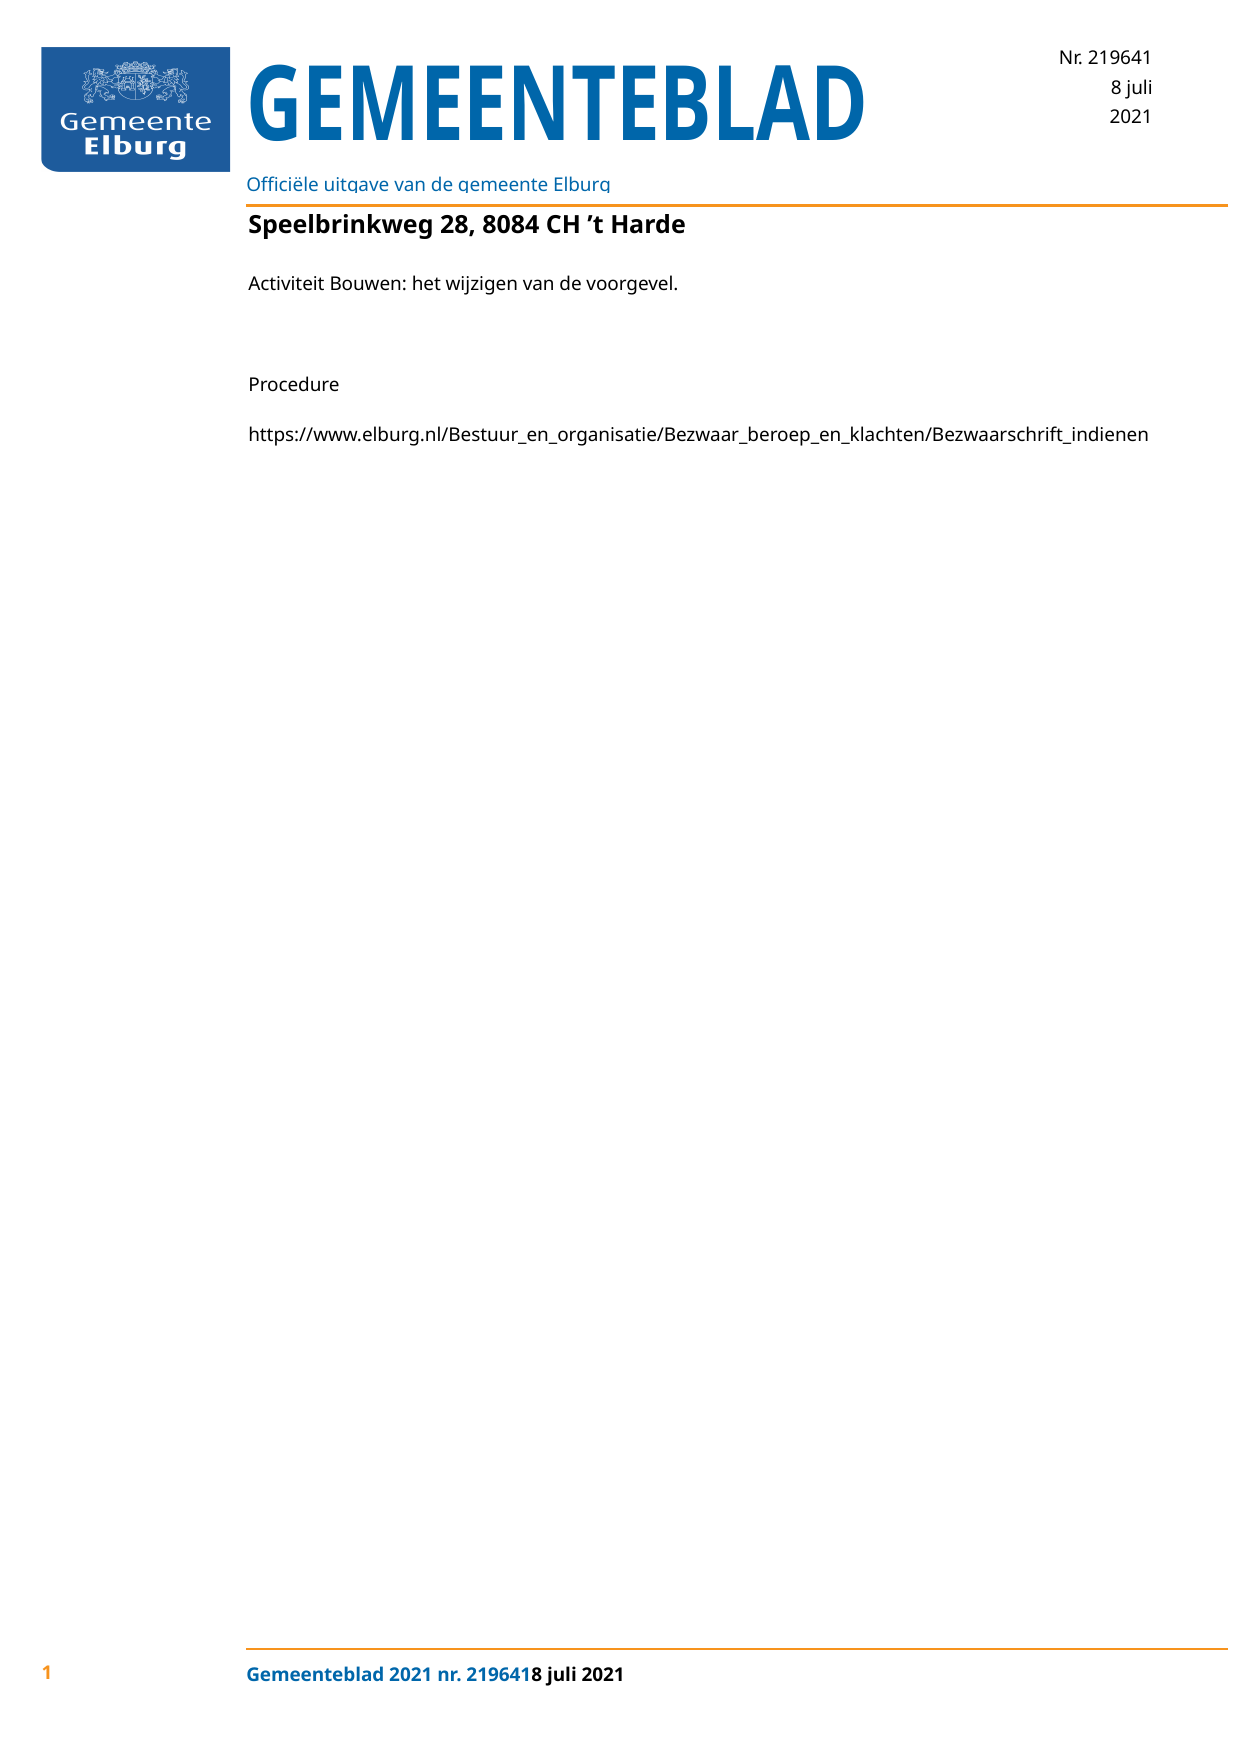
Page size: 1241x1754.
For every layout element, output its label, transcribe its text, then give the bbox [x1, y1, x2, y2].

text Procedure [248, 371, 1152, 397]
text Speelbrinkweg 28, 8084 CH ’t Harde [248, 207, 1152, 241]
text Activiteit Bouwen: het wijzigen van de voorgevel. [248, 270, 1152, 296]
picture [41, 47, 231, 172]
text https://www.elburg.nl/Bestuur_en_organisatie/Bezwaar_beroep_en_klachten/Bezwaarschrift_indienen [248, 422, 1152, 447]
